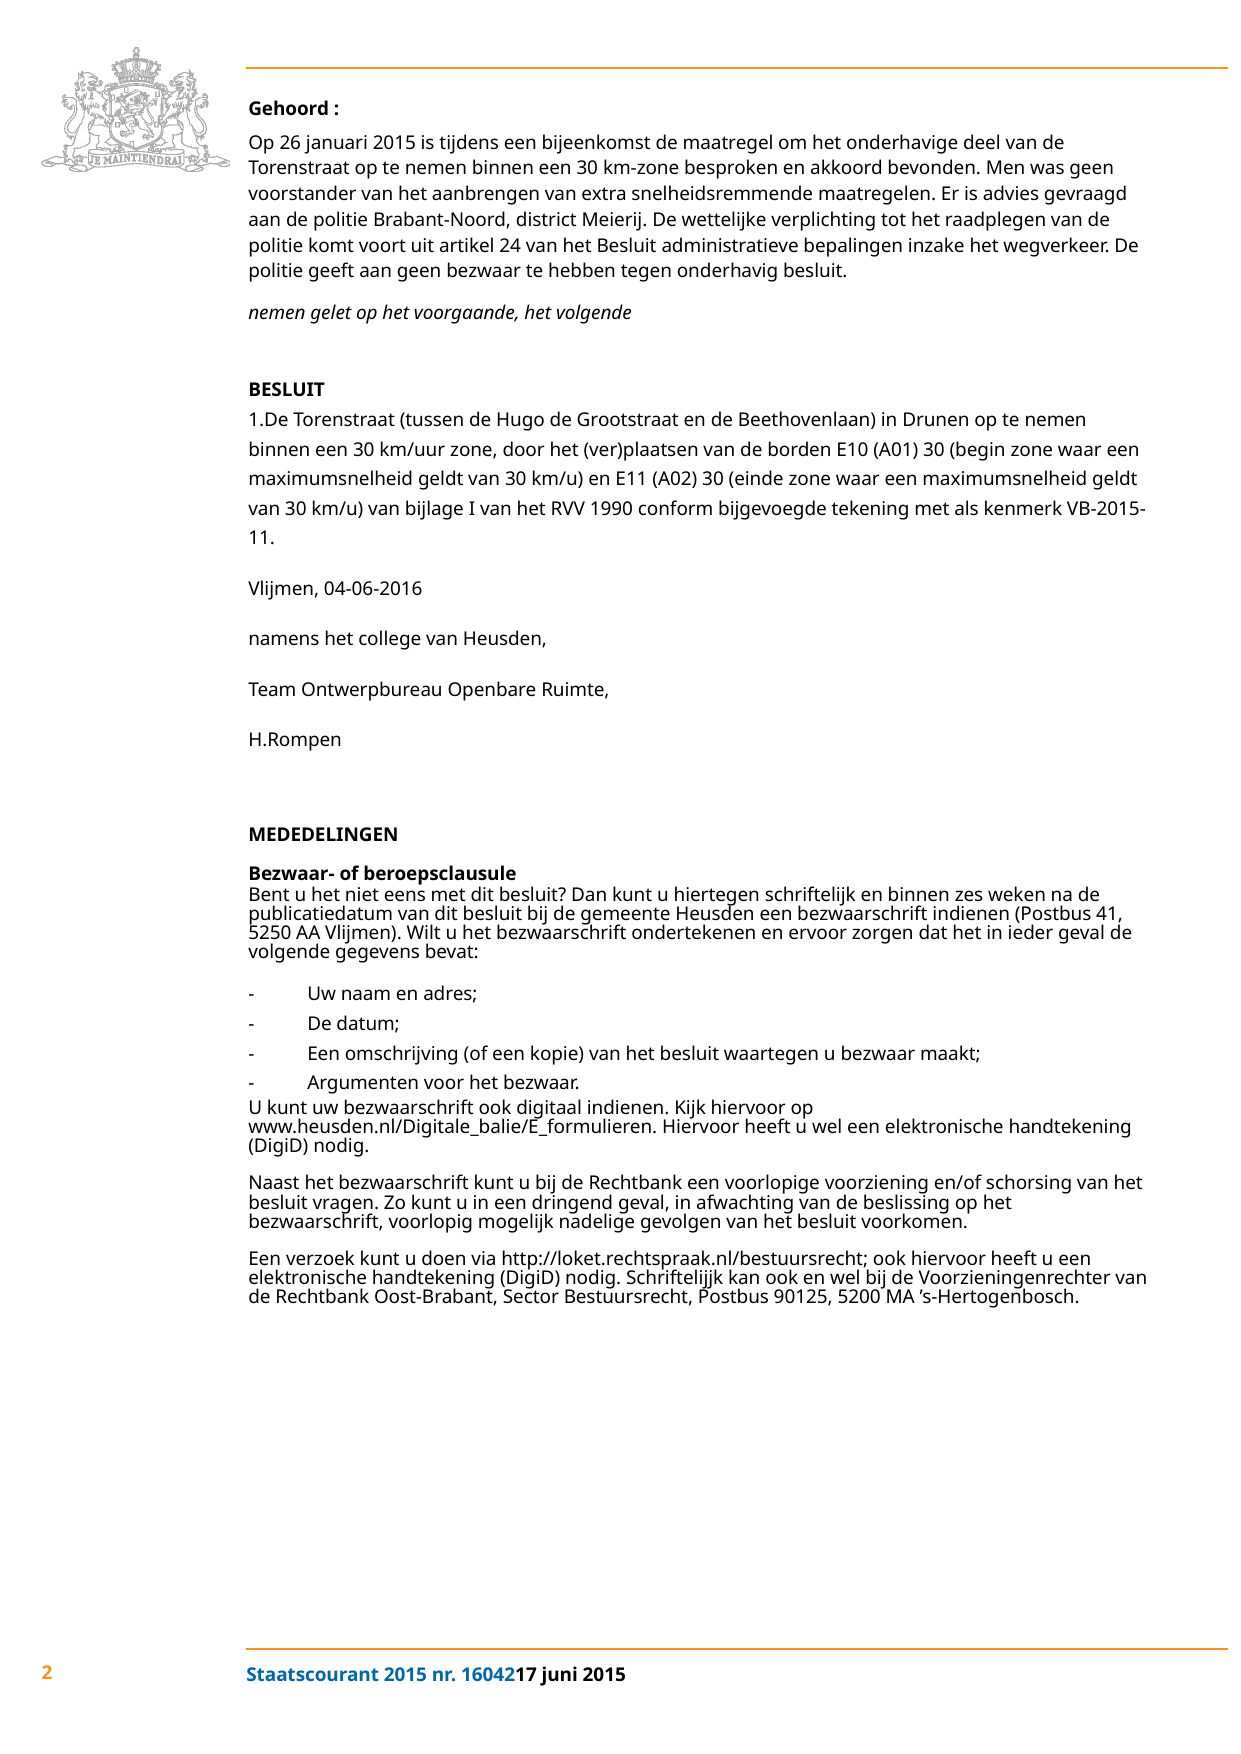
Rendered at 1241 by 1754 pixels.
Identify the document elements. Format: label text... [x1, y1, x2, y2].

text MEDEDELINGEN [248, 821, 1152, 846]
text nemen gelet op het voorgaande, het volgende [248, 299, 1152, 325]
text Een verzoek kunt u doen via http://loket.rechtspraak.nl/bestuursrecht; ook hiervoor heeft u een elektronische handtekening (DigiD) nodig. Schriftelijjk kan ook en wel bij de Voorzieningenrechter van de Rechtbank Oost-Brabant, Sector Bestuursrecht, Postbus 90125, 5200 MA ’s-Hertogenbosch. [248, 1250, 1152, 1308]
text H.Rompen [248, 726, 1152, 752]
text Naast het bezwaarschrift kunt u bij de Rechtbank een voorlopige voorziening en/of schorsing van het besluit vragen. Zo kunt u in een dringend geval, in afwachting van de beslissing op het bezwaarschrift, voorlopig mogelijk nadelige gevolgen van het besluit voorkomen. [248, 1174, 1152, 1232]
text Op 26 januari 2015 is tijdens een bijeenkomst de maatregel om het onderhavige deel van de Torenstraat op te nemen binnen een 30 km-zone besproken en akkoord bevonden. Men was geen voorstander van het aanbrengen van extra snelheidsremmende maatregelen. Er is advies gevraagd aan de politie Brabant-Noord, district Meierij. De wettelijke verplichting tot het raadplegen van de politie komt voort uit artikel 24 van het Besluit administratieve bepalingen inzake het wegverkeer. De politie geeft aan geen bezwaar te hebben tegen onderhavig besluit. [248, 129, 1152, 283]
picture [41, 47, 231, 172]
text Gehoord : [248, 95, 1152, 121]
list Een omschrijving (of een kopie) van het besluit waartegen u bezwaar maakt; [248, 1040, 1152, 1065]
text BESLUIT [248, 377, 1152, 402]
list De datum; [248, 1010, 1152, 1036]
list Uw naam en adres; [248, 981, 1152, 1006]
text Vlijmen, 04-06-2016 [248, 575, 1152, 601]
text namens het college van Heusden, [248, 625, 1152, 651]
text 1.De Torenstraat (tussen de Hugo de Grootstraat en de Beethovenlaan) in Drunen op te nemen binnen een 30 km/uur zone, door het (ver)plaatsen van de borden E10 (A01) 30 (begin zone waar een maximumsnelheid geldt van 30 km/u) en E11 (A02) 30 (einde zone waar een maximumsnelheid geldt van 30 km/u) van bijlage I van het RVV 1990 conform bijgevoegde tekening met als kenmerk VB-2015-11. [248, 406, 1152, 550]
text Bezwaar- of beroepsclausule [248, 860, 1152, 886]
text Bent u het niet eens met dit besluit? Dan kunt u hiertegen schriftelijk en binnen zes weken na de publicatiedatum van dit besluit bij de gemeente Heusden een bezwaarschrift indienen (Postbus 41, 5250 AA Vlijmen). Wilt u het bezwaarschrift ondertekenen en ervoor zorgen dat het in ieder geval de volgende gegevens bevat: [248, 886, 1152, 963]
list Argumenten voor het bezwaar. [248, 1069, 1152, 1095]
text U kunt uw bezwaarschrift ook digitaal indienen. Kijk hiervoor op www.heusden.nl/Digitale_balie/E_formulieren. Hiervoor heeft u wel een elektronische handtekening (DigiD) nodig. [248, 1099, 1152, 1157]
text Team Ontwerpbureau Openbare Ruimte, [248, 676, 1152, 701]
